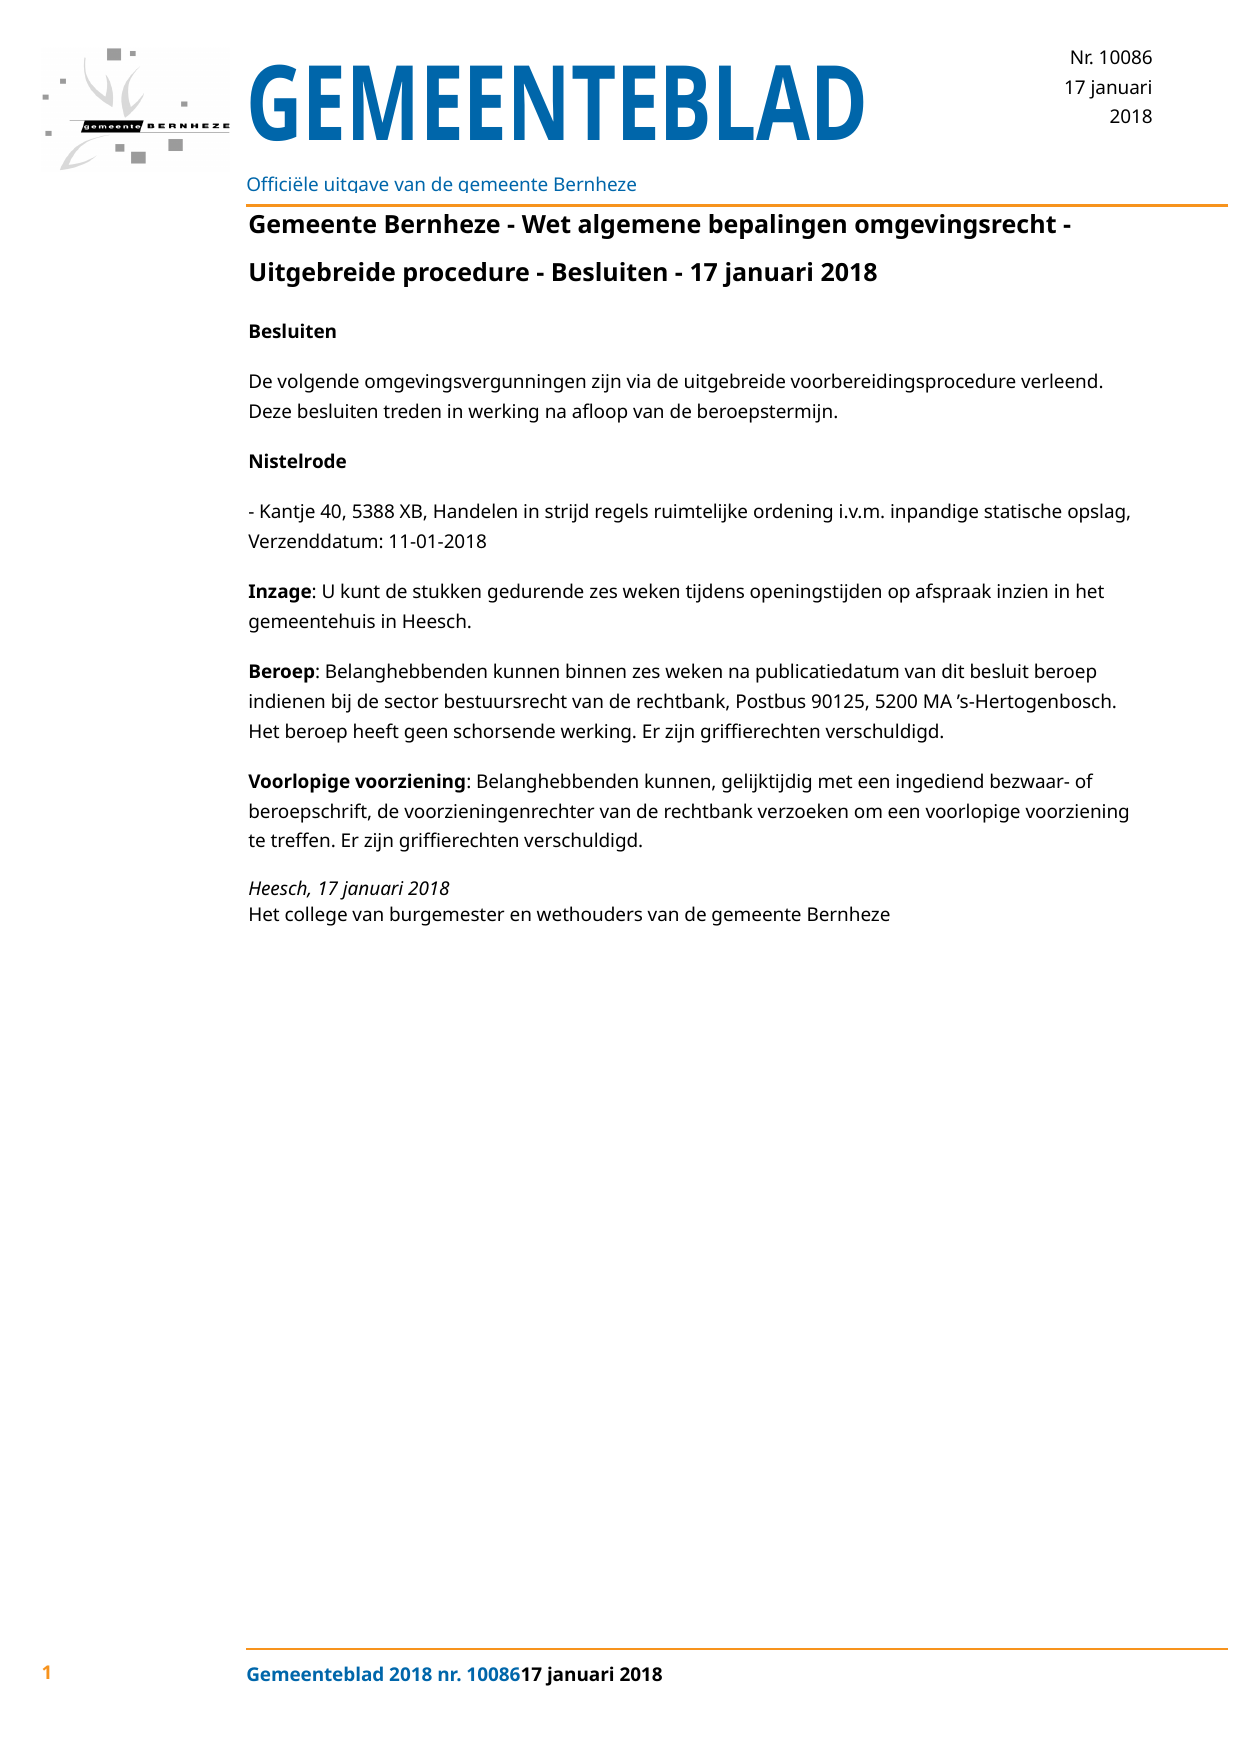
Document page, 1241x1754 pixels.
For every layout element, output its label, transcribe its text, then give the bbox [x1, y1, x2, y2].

text Heesch, 17 januari 2018 [248, 875, 1152, 901]
text Het college van burgemester en wethouders van de gemeente Bernheze [248, 901, 1152, 927]
text Nistelrode [248, 448, 1152, 474]
text - Kantje 40, 5388 XB, Handelen in strijd regels ruimtelijke ordening i.v.m. inpandige statische opslag, Verzenddatum: 11-01-2018 [248, 499, 1152, 554]
text Besluiten [248, 318, 1152, 344]
picture [41, 47, 231, 172]
text Voorlopige voorziening: Belanghebbenden kunnen, gelijktijdig met een ingediend bezwaar- of beroepschrift, de voorzieningenrechter van de rechtbank verzoeken om een voorlopige voorziening te treffen. Er zijn griffierechten verschuldigd. [248, 768, 1152, 853]
text De volgende omgevingsvergunningen zijn via de uitgebreide voorbereidingsprocedure verleend. Deze besluiten treden in werking na afloop van de beroepstermijn. [248, 368, 1152, 424]
text Gemeente Bernheze - Wet algemene bepalingen omgevingsrecht - Uitgebreide procedure - Besluiten - 17 januari 2018 [248, 207, 1152, 288]
text Beroep: Belanghebbenden kunnen binnen zes weken na publicatiedatum van dit besluit beroep indienen bij de sector bestuursrecht van de rechtbank, Postbus 90125, 5200 MA ’s-Hertogenbosch. Het beroep heeft geen schorsende werking. Er zijn griffierechten verschuldigd. [248, 659, 1152, 744]
text Inzage: U kunt de stukken gedurende zes weken tijdens openingstijden op afspraak inzien in het gemeentehuis in Heesch. [248, 579, 1152, 634]
